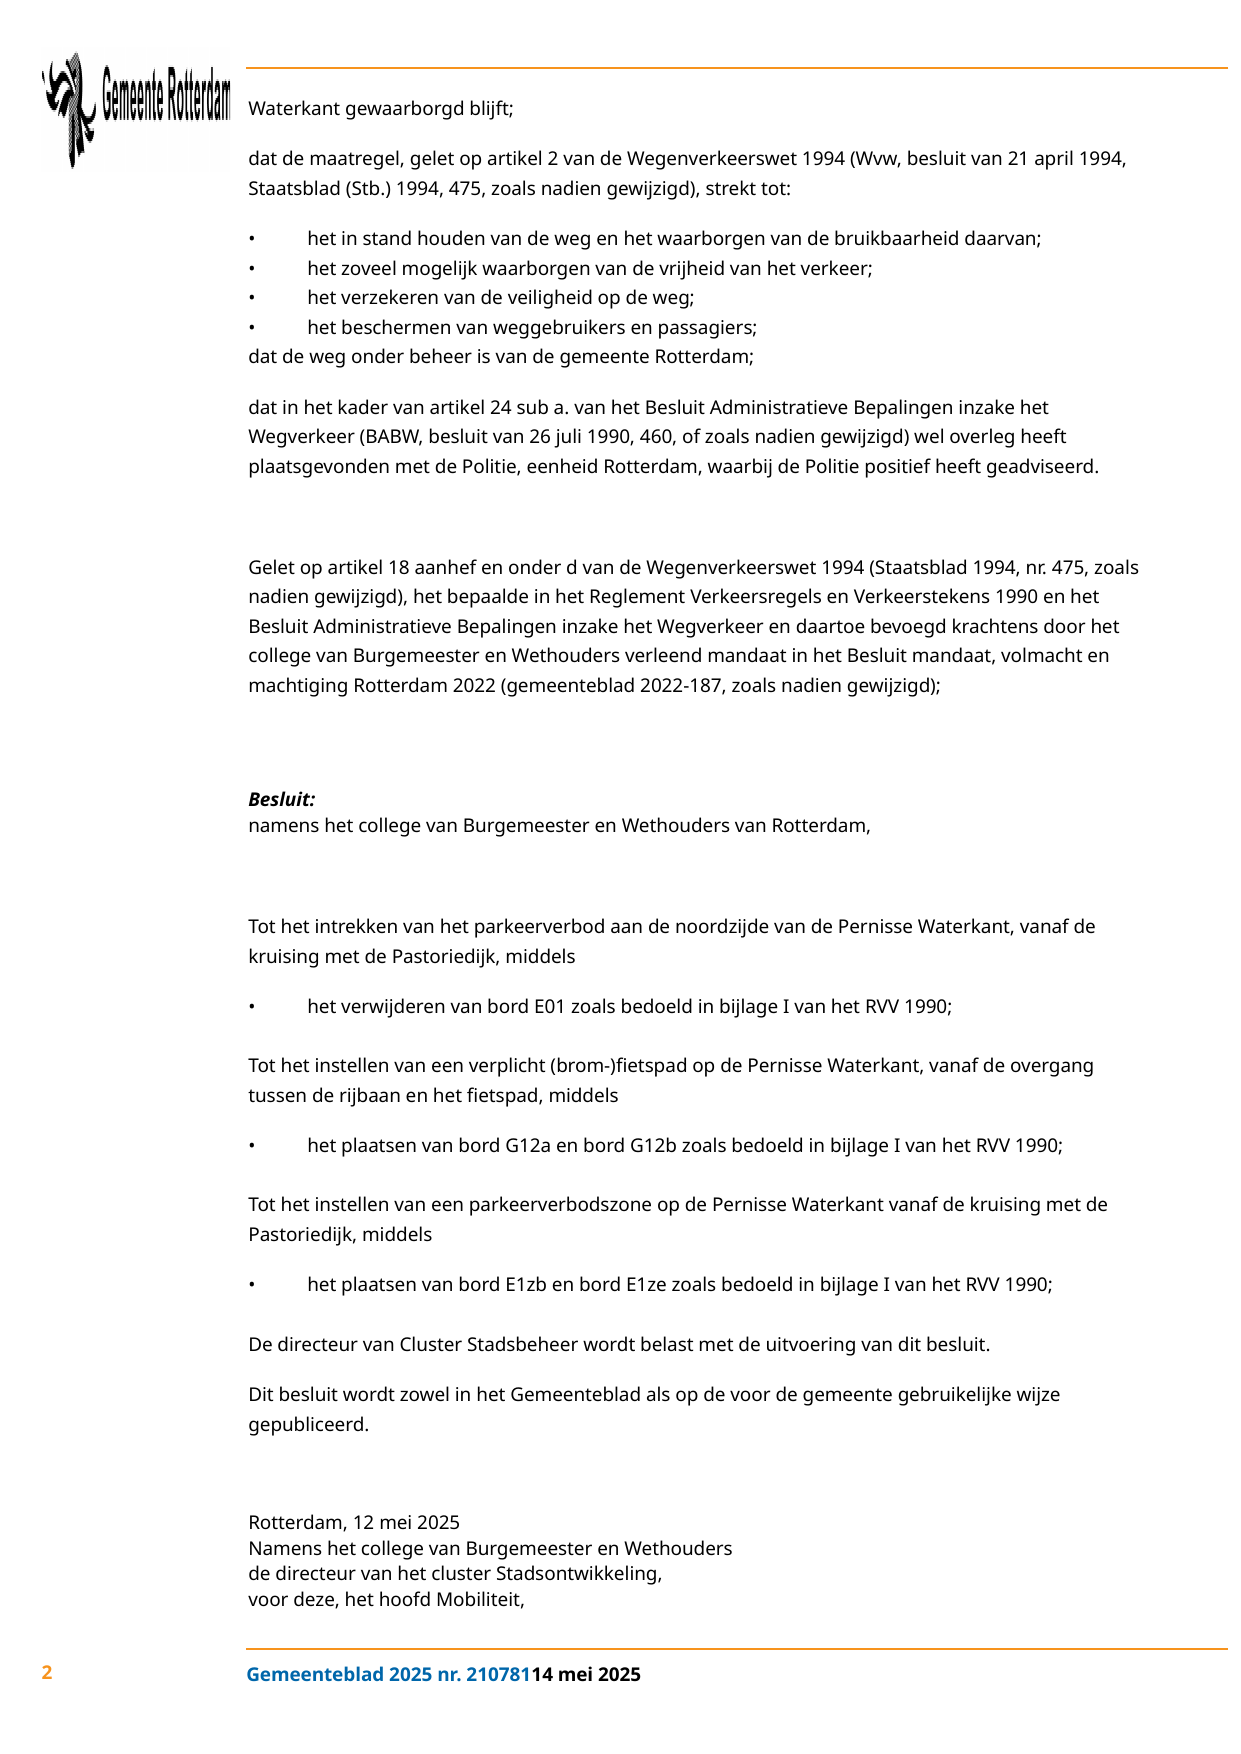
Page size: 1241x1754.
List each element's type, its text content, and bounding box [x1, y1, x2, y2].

text Tot het instellen van een parkeerverbodszone op de Pernisse Waterkant vanaf de kruising met de Pastoriedijk, middels [248, 1192, 1152, 1247]
text Namens het college van Burgemeester en Wethouders [248, 1535, 1152, 1560]
text dat in het kader van artikel 24 sub a. van het Besluit Administratieve Bepalingen inzake het Wegverkeer (BABW, besluit van 26 juli 1990, 460, of zoals nadien gewijzigd) wel overleg heeft plaatsgevonden met de Politie, eenheid Rotterdam, waarbij de Politie positief heeft geadviseerd. [248, 394, 1152, 479]
text dat de weg onder beheer is van de gemeente Rotterdam; [248, 343, 1152, 369]
picture [41, 47, 231, 172]
text Waterkant gewaarborgd blijft; [248, 95, 1152, 121]
list het plaatsen van bord E1zb en bord E1ze zoals bedoeld in bijlage I van het RVV 1990; [248, 1272, 1152, 1297]
text De directeur van Cluster Stadsbeheer wordt belast met de uitvoering van dit besluit. [248, 1331, 1152, 1356]
text Besluit: [248, 787, 1152, 812]
text Gelet op artikel 18 aanhef en onder d van de Wegenverkeerswet 1994 (Staatsblad 1994, nr. 475, zoals nadien gewijzigd), het bepaalde in het Reglement Verkeersregels en Verkeerstekens 1990 en het Besluit Administratieve Bepalingen inzake het Wegverkeer en daartoe bevoegd krachtens door het college van Burgemeester en Wethouders verleend mandaat in het Besluit mandaat, volmacht en machtiging Rotterdam 2022 (gemeenteblad 2022-187, zoals nadien gewijzigd); [248, 554, 1152, 698]
text Rotterdam, 12 mei 2025 [248, 1509, 1152, 1535]
text Tot het intrekken van het parkeerverbod aan de noordzijde van de Pernisse Waterkant, vanaf de kruising met de Pastoriedijk, middels [248, 913, 1152, 968]
list het plaatsen van bord G12a en bord G12b zoals bedoeld in bijlage I van het RVV 1990; [248, 1132, 1152, 1158]
list het verzekeren van de veiligheid op de weg; [248, 284, 1152, 310]
text de directeur van het cluster Stadsontwikkeling, [248, 1560, 1152, 1586]
list het zoveel mogelijk waarborgen van de vrijheid van het verkeer; [248, 255, 1152, 281]
text namens het college van Burgemeester en Wethouders van Rotterdam, [248, 812, 1152, 838]
text dat de maatregel, gelet op artikel 2 van de Wegenverkeerswet 1994 (Wvw, besluit van 21 april 1994, Staatsblad (Stb.) 1994, 475, zoals nadien gewijzigd), strekt tot: [248, 145, 1152, 201]
list het in stand houden van de weg en het waarborgen van de bruikbaarheid daarvan; [248, 225, 1152, 251]
text Dit besluit wordt zowel in het Gemeenteblad als op de voor de gemeente gebruikelijke wijze gepubliceerd. [248, 1381, 1152, 1436]
text voor deze, het hoofd Mobiliteit, [248, 1586, 1152, 1612]
text Tot het instellen van een verplicht (brom-)fietspad op de Pernisse Waterkant, vanaf de overgang tussen de rijbaan en het fietspad, middels [248, 1052, 1152, 1108]
list het verwijderen van bord E01 zoals bedoeld in bijlage I van het RVV 1990; [248, 993, 1152, 1019]
list het beschermen van weggebruikers en passagiers; [248, 314, 1152, 340]
